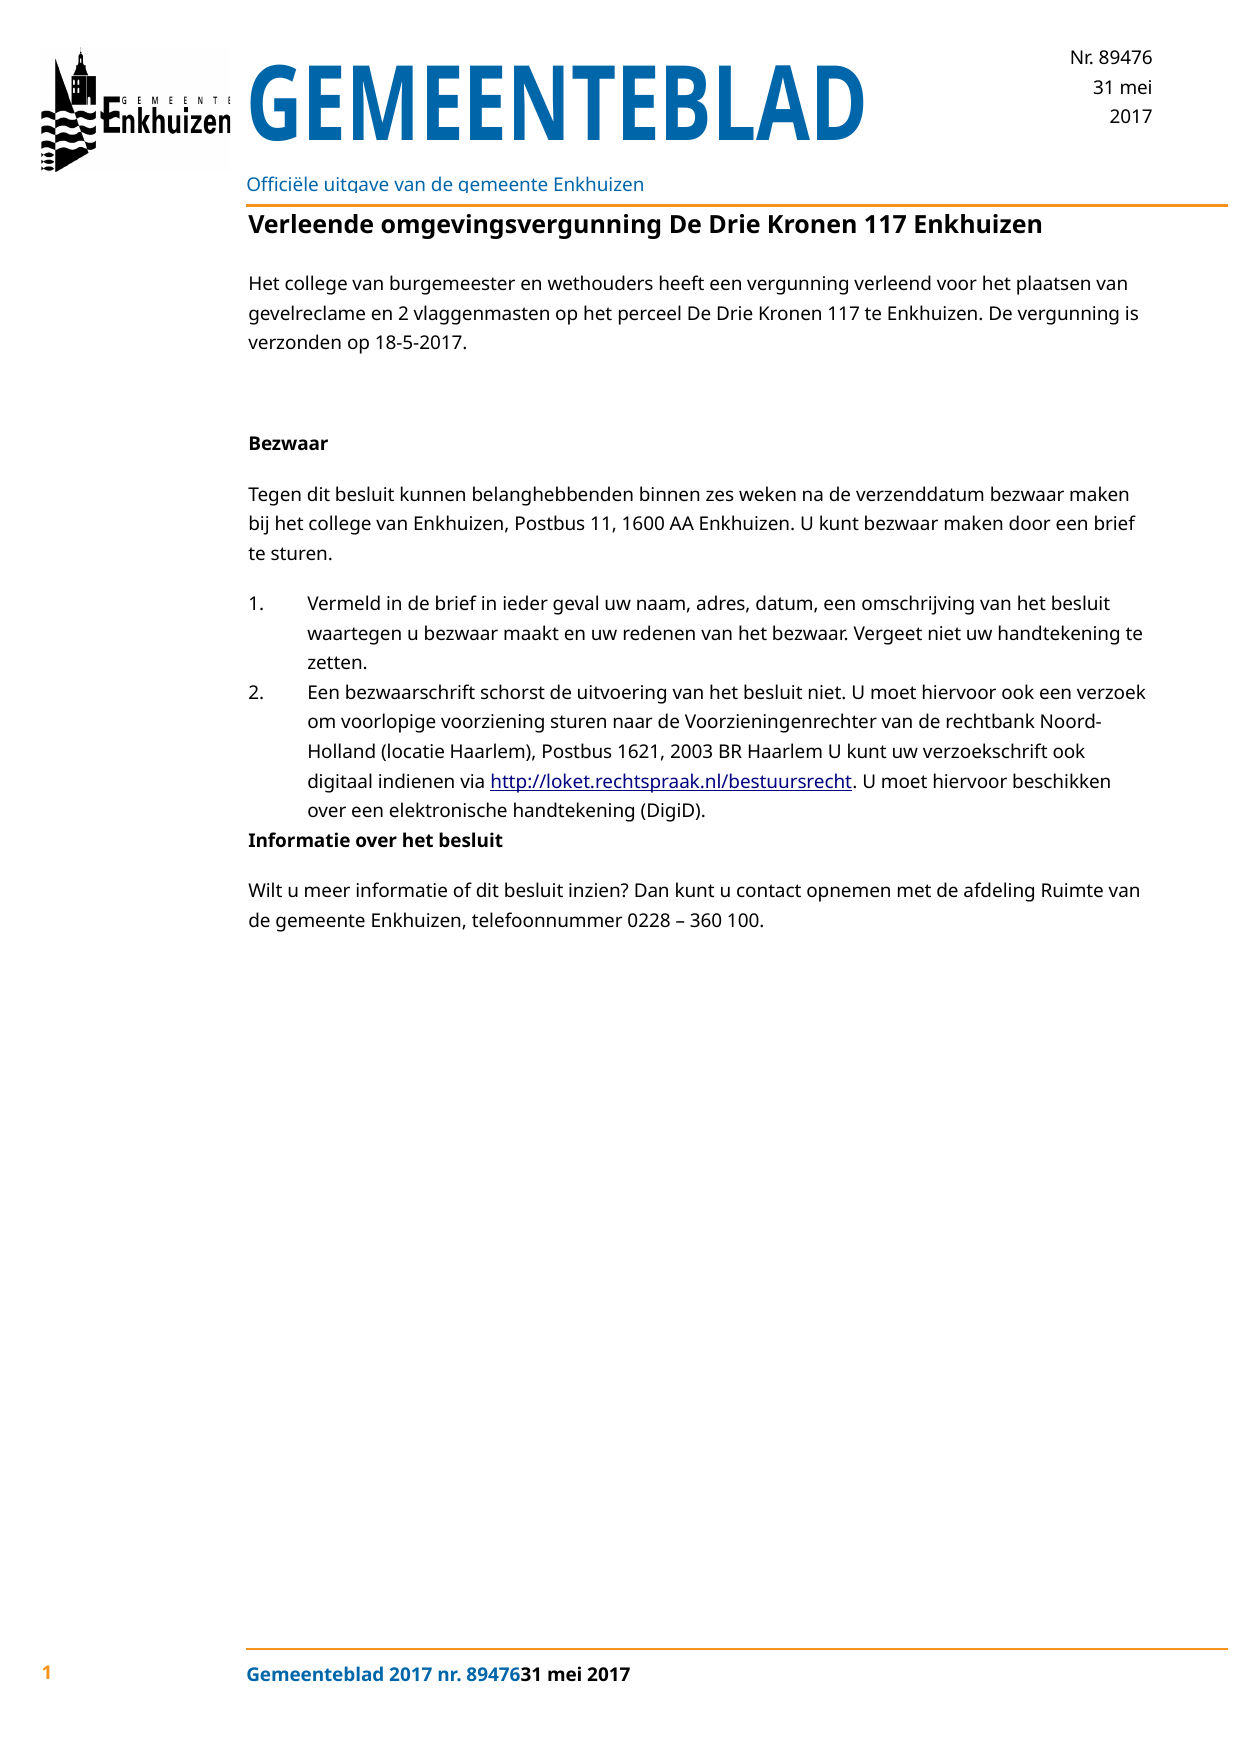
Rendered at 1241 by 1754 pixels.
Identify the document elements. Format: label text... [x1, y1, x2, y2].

text Het college van burgemeester en wethouders heeft een vergunning verleend voor het plaatsen van gevelreclame en 2 vlaggenmasten op het perceel De Drie Kronen 117 te Enkhuizen. De vergunning is verzonden op 18-5-2017. [248, 270, 1152, 355]
text Bezwaar [248, 430, 1152, 456]
picture [41, 47, 231, 172]
text Informatie over het besluit [248, 827, 1152, 853]
list Vermeld in de brief in ieder geval uw naam, adres, datum, een omschrijving van het besluit waartegen u bezwaar maakt en uw redenen van het bezwaar. Vergeet niet uw handtekening te zetten. [248, 590, 1152, 675]
text Verleende omgevingsvergunning De Drie Kronen 117 Enkhuizen [248, 207, 1152, 241]
list Een bezwaarschrift schorst de uitvoering van het besluit niet. U moet hiervoor ook een verzoek om voorlopige voorziening sturen naar de Voorzieningenrechter van de rechtbank Noord-Holland (locatie Haarlem), Postbus 1621, 2003 BR Haarlem U kunt uw verzoekschrift ook digitaal indienen via http://loket.rechtspraak.nl/bestuursrecht. U moet hiervoor beschikken over een elektronische handtekening (DigiD). [248, 679, 1152, 823]
text Wilt u meer informatie of dit besluit inzien? Dan kunt u contact opnemen met de afdeling Ruimte van de gemeente Enkhuizen, telefoonnummer 0228 – 360 100. [248, 877, 1152, 933]
text Tegen dit besluit kunnen belanghebbenden binnen zes weken na de verzenddatum bezwaar maken bij het college van Enkhuizen, Postbus 11, 1600 AA Enkhuizen. U kunt bezwaar maken door een brief te sturen. [248, 481, 1152, 566]
